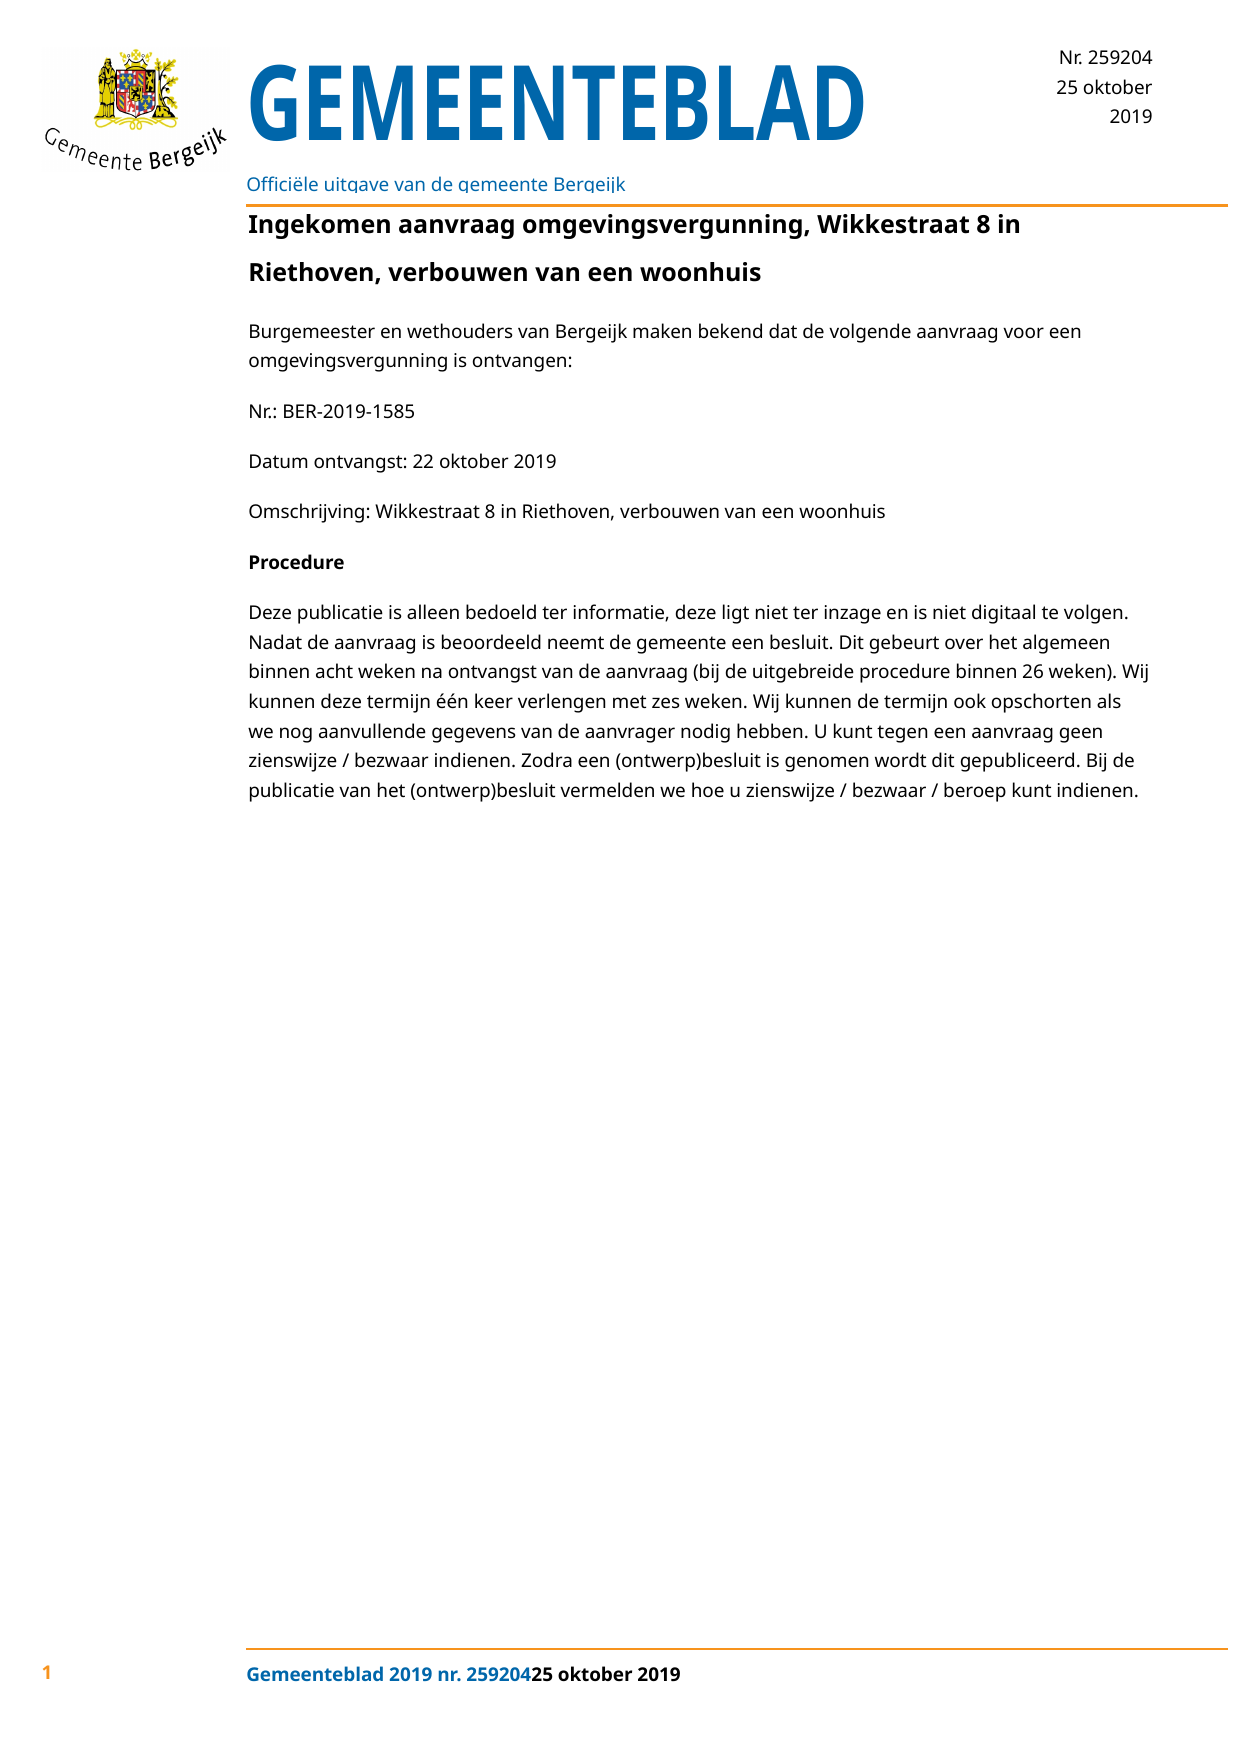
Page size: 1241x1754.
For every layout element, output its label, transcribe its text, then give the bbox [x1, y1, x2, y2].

text Burgemeester en wethouders van Bergeijk maken bekend dat de volgende aanvraag voor een omgevingsvergunning is ontvangen: [248, 318, 1152, 373]
text Procedure [248, 549, 1152, 575]
text Datum ontvangst: 22 oktober 2019 [248, 448, 1152, 474]
picture [41, 47, 231, 172]
text Deze publicatie is alleen bedoeld ter informatie, deze ligt niet ter inzage en is niet digitaal te volgen. Nadat de aanvraag is beoordeeld neemt de gemeente een besluit. Dit gebeurt over het algemeen binnen acht weken na ontvangst van de aanvraag (bij de uitgebreide procedure binnen 26 weken). Wij kunnen deze termijn één keer verlengen met zes weken. Wij kunnen de termijn ook opschorten als we nog aanvullende gegevens van de aanvrager nodig hebben. U kunt tegen een aanvraag geen zienswijze / bezwaar indienen. Zodra een (ontwerp)besluit is genomen wordt dit gepubliceerd. Bij de publicatie van het (ontwerp)besluit vermelden we hoe u zienswijze / bezwaar / beroep kunt indienen. [248, 599, 1152, 803]
text Omschrijving: Wikkestraat 8 in Riethoven, verbouwen van een woonhuis [248, 499, 1152, 524]
text Nr.: BER-2019-1585 [248, 398, 1152, 424]
text Ingekomen aanvraag omgevingsvergunning, Wikkestraat 8 in Riethoven, verbouwen van een woonhuis [248, 207, 1152, 288]
